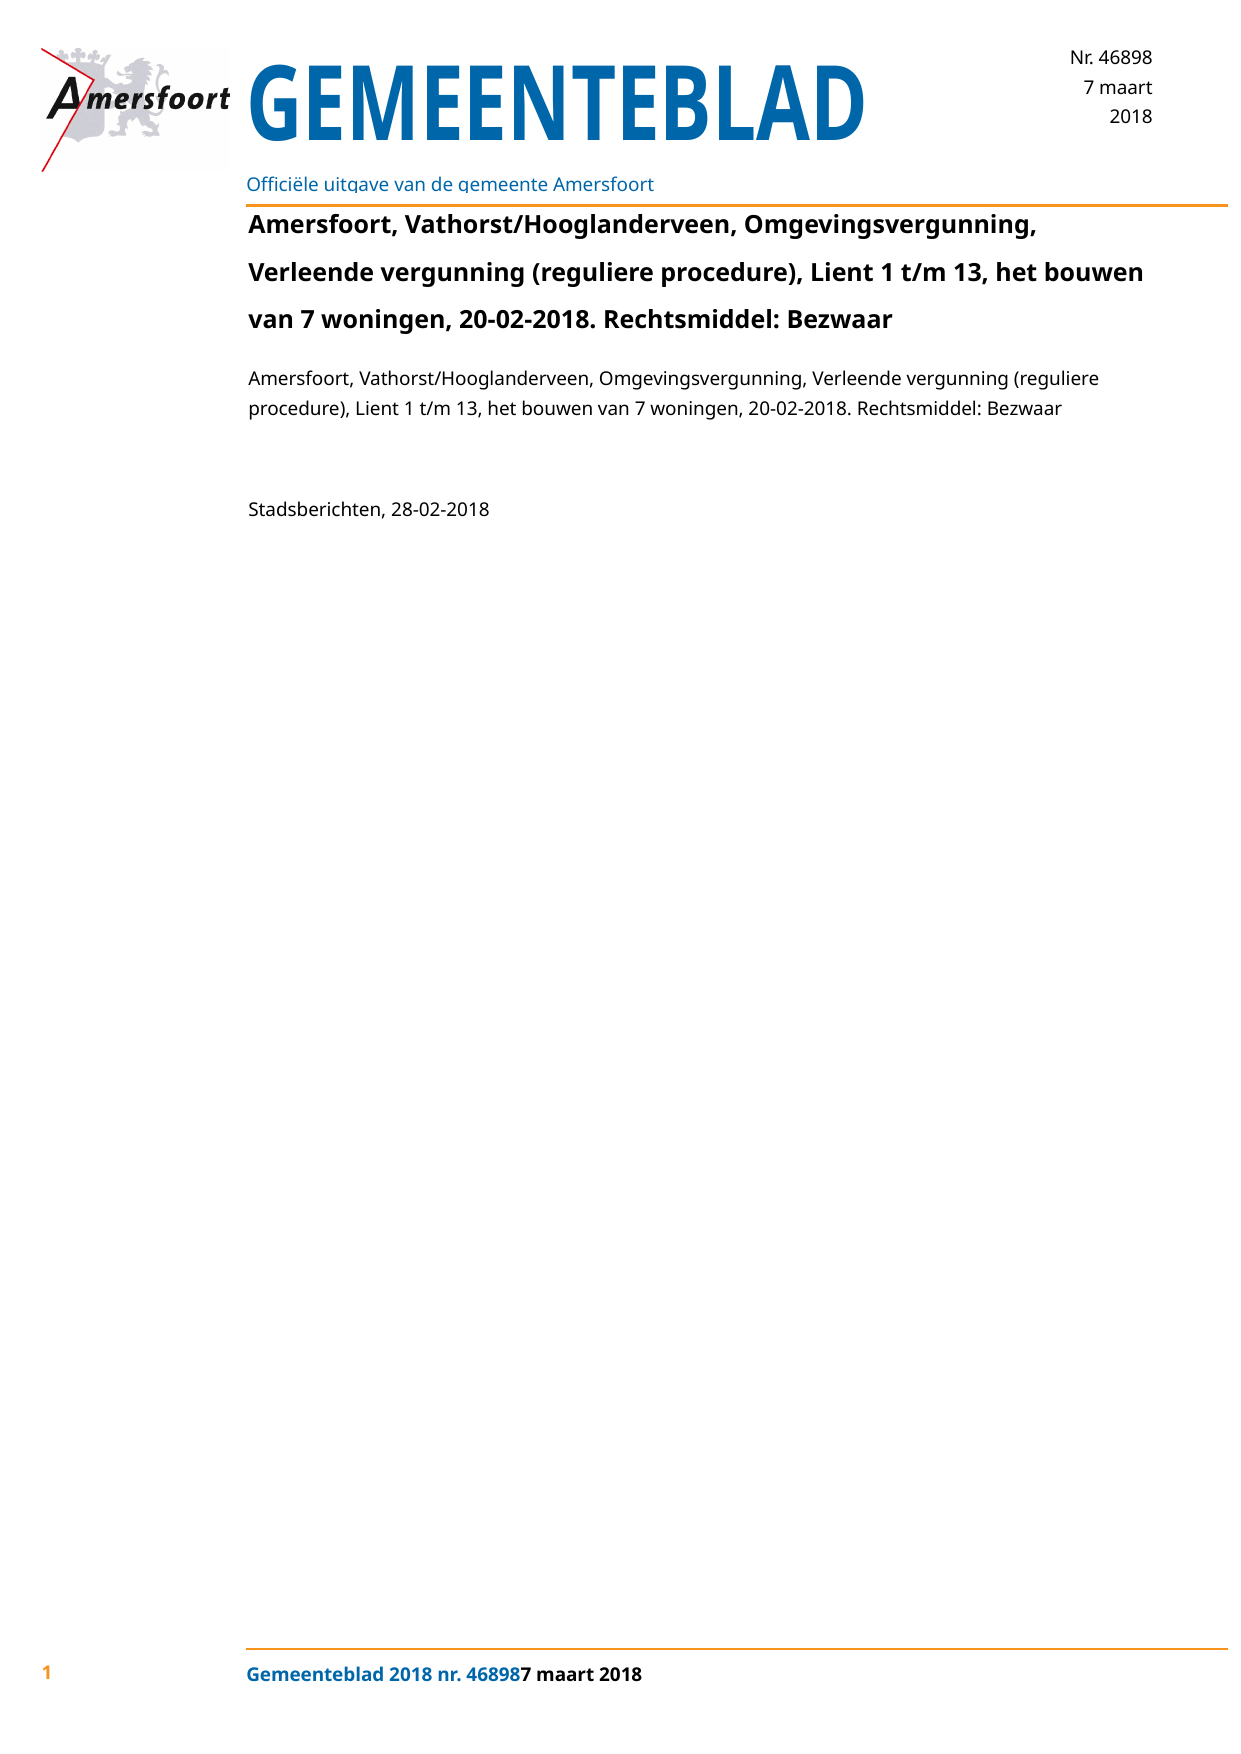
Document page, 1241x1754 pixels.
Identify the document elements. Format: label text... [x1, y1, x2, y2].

text Stadsberichten, 28-02-2018 [248, 496, 1152, 522]
text Amersfoort, Vathorst/Hooglanderveen, Omgevingsvergunning, Verleende vergunning (reguliere procedure), Lient 1 t/m 13, het bouwen van 7 woningen, 20-02-2018. Rechtsmiddel: Bezwaar [248, 207, 1152, 336]
picture [41, 47, 231, 172]
text Amersfoort, Vathorst/Hooglanderveen, Omgevingsvergunning, Verleende vergunning (reguliere procedure), Lient 1 t/m 13, het bouwen van 7 woningen, 20-02-2018. Rechtsmiddel: Bezwaar [248, 366, 1152, 421]
